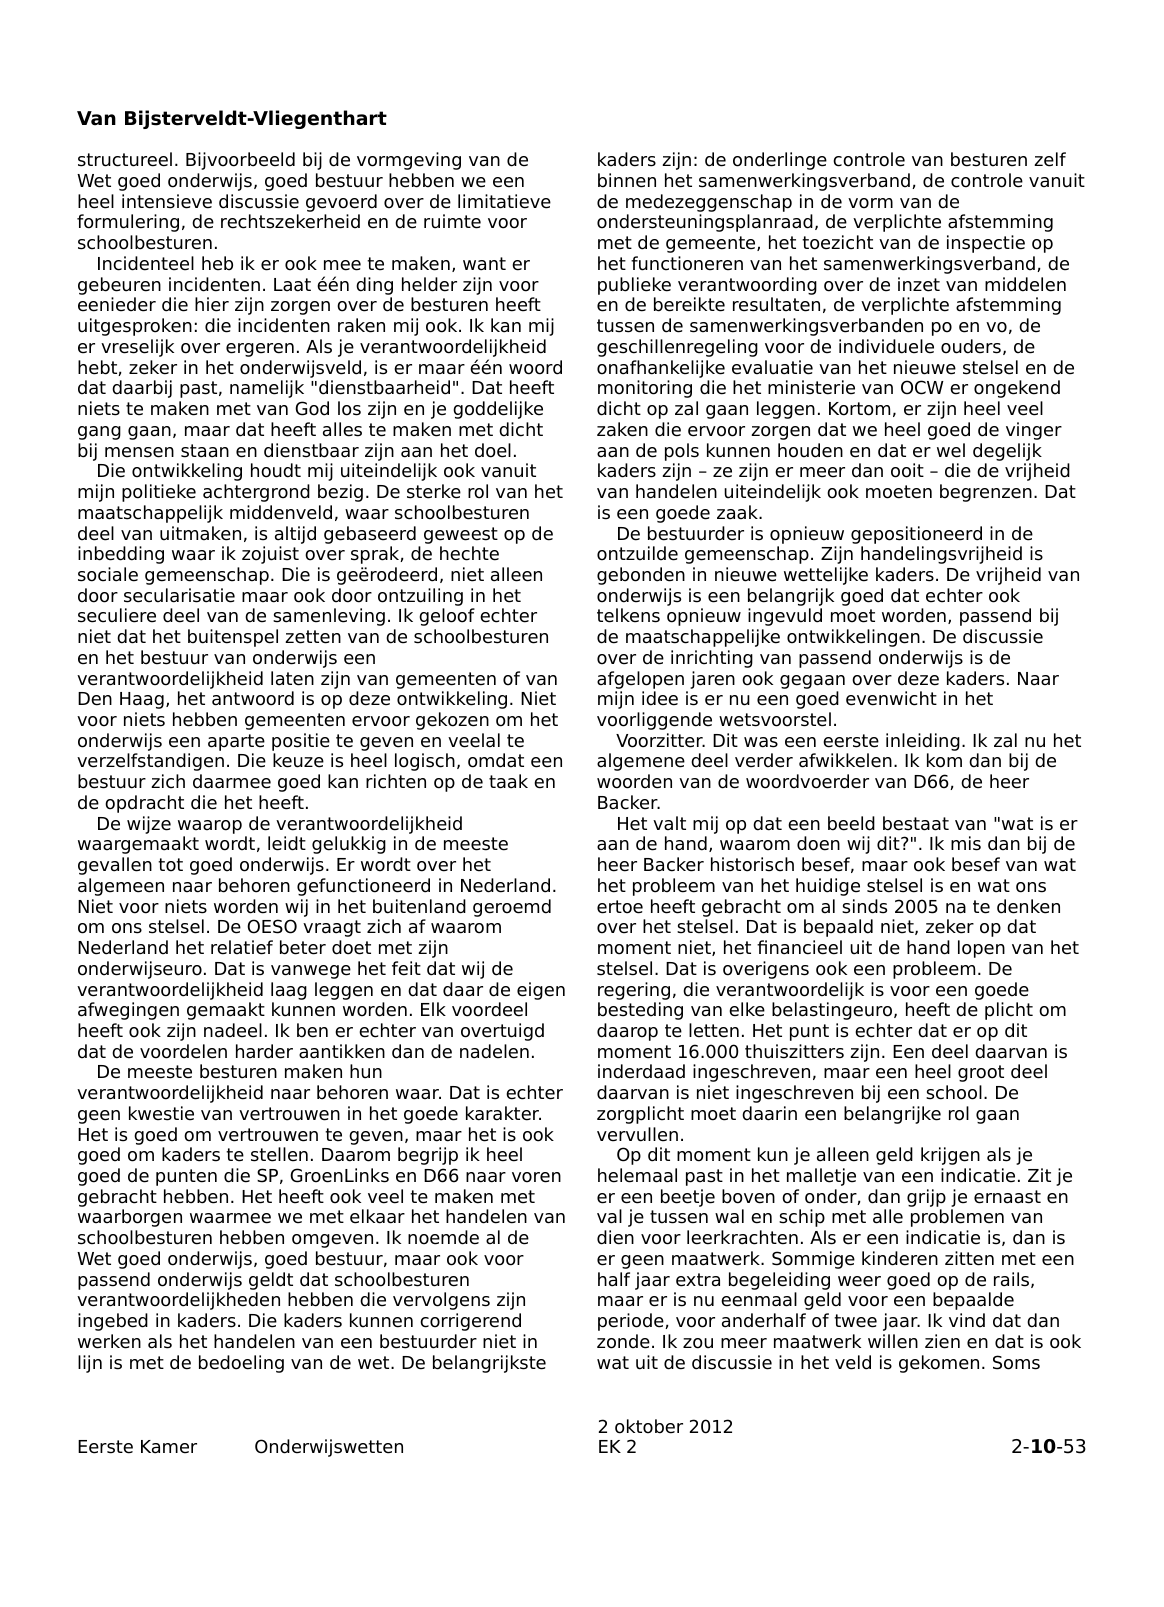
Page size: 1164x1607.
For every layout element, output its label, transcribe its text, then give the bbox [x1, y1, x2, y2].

text Op dit moment kun je alleen geld krijgen als je helemaal past in het malletje van een indicatie. Zit je er een beetje boven of onder, dan grijp je ernaast en val je tussen wal en schip met alle problemen van dien voor leerkrachten. Als er een indicatie is, dan is er geen maatwerk. Sommige kinderen zitten met een half jaar extra begeleiding weer goed op de rails, maar er is nu eenmaal geld voor een bepaalde periode, voor anderhalf of twee jaar. Ik vind dat dan zonde. Ik zou meer maatwerk willen zien en dat is ook wat uit de discussie in het veld is gekomen. Soms [596, 1145, 1087, 1373]
text Het valt mij op dat een beeld bestaat van "wat is er aan de hand, waarom doen wij dit?". Ik mis dan bij de heer Backer historisch besef, maar ook besef van wat het probleem van het huidige stelsel is en wat ons ertoe heeft gebracht om al sinds 2005 na te denken over het stelsel. Dat is bepaald niet, zeker op dat moment niet, het financieel uit de hand lopen van het stelsel. Dat is overigens ook een probleem. De regering, die verantwoordelijk is voor een goede besteding van elke belastingeuro, heeft de plicht om daarop te letten. Het punt is echter dat er op dit moment 16.000 thuiszitters zijn. Een deel daarvan is inderdaad ingeschreven, maar een heel groot deel daarvan is niet ingeschreven bij een school. De zorgplicht moet daarin een belangrijke rol gaan vervullen. [596, 813, 1087, 1145]
text structureel. Bijvoorbeeld bij de vormgeving van de Wet goed onderwijs, goed bestuur hebben we een heel intensieve discussie gevoerd over de limitatieve formulering, de rechtszekerheid en de ruimte voor schoolbesturen. [77, 150, 567, 254]
text De meeste besturen maken hun verantwoordelijkheid naar behoren waar. Dat is echter geen kwestie van vertrouwen in het goede karakter. Het is goed om vertrouwen te geven, maar het is ook goed om kaders te stellen. Daarom begrijp ik heel goed de punten die SP, GroenLinks en D66 naar voren gebracht hebben. Het heeft ook veel te maken met waarborgen waarmee we met elkaar het handelen van schoolbesturen hebben omgeven. Ik noemde al de Wet goed onderwijs, goed bestuur, maar ook voor passend onderwijs geldt dat schoolbesturen verantwoordelijkheden hebben die vervolgens zijn ingebed in kaders. Die kaders kunnen corrigerend werken als het handelen van een bestuurder niet in lijn is met de bedoeling van de wet. De belangrijkste [77, 1062, 567, 1373]
text De wijze waarop de verantwoordelijkheid waargemaakt wordt, leidt gelukkig in de meeste gevallen tot goed onderwijs. Er wordt over het algemeen naar behoren gefunctioneerd in Nederland. Niet voor niets worden wij in het buitenland geroemd om ons stelsel. De OESO vraagt zich af waarom Nederland het relatief beter doet met zijn onderwijseuro. Dat is vanwege het feit dat wij de verantwoordelijkheid laag leggen en dat daar de eigen afwegingen gemaakt kunnen worden. Elk voordeel heeft ook zijn nadeel. Ik ben er echter van overtuigd dat de voordelen harder aantikken dan de nadelen. [77, 813, 567, 1062]
text Voorzitter. Dit was een eerste inleiding. Ik zal nu het algemene deel verder afwikkelen. Ik kom dan bij de woorden van de woordvoerder van D66, de heer Backer. [596, 731, 1087, 813]
text kaders zijn: de onderlinge controle van besturen zelf binnen het samenwerkingsverband, de controle vanuit de medezeggenschap in de vorm van de ondersteuningsplanraad, de verplichte afstemming met de gemeente, het toezicht van de inspectie op het functioneren van het samenwerkingsverband, de publieke verantwoording over de inzet van middelen en de bereikte resultaten, de verplichte afstemming tussen de samenwerkingsverbanden po en vo, de geschillenregeling voor de individuele ouders, de onafhankelijke evaluatie van het nieuwe stelsel en de monitoring die het ministerie van OCW er ongekend dicht op zal gaan leggen. Kortom, er zijn heel veel zaken die ervoor zorgen dat we heel goed de vinger aan de pols kunnen houden en dat er wel degelijk kaders zijn – ze zijn er meer dan ooit – die de vrijheid van handelen uiteindelijk ook moeten begrenzen. Dat is een goede zaak. [596, 150, 1087, 523]
text De bestuurder is opnieuw gepositioneerd in de ontzuilde gemeenschap. Zijn handelingsvrijheid is gebonden in nieuwe wettelijke kaders. De vrijheid van onderwijs is een belangrijk goed dat echter ook telkens opnieuw ingevuld moet worden, passend bij de maatschappelijke ontwikkelingen. De discussie over de inrichting van passend onderwijs is de afgelopen jaren ook gegaan over deze kaders. Naar mijn idee is er nu een goed evenwicht in het voorliggende wetsvoorstel. [596, 523, 1087, 731]
text Incidenteel heb ik er ook mee te maken, want er gebeuren incidenten. Laat één ding helder zijn voor eenieder die hier zijn zorgen over de besturen heeft uitgesproken: die incidenten raken mij ook. Ik kan mij er vreselijk over ergeren. Als je verantwoordelijkheid hebt, zeker in het onderwijsveld, is er maar één woord dat daarbij past, namelijk "dienstbaarheid". Dat heeft niets te maken met van God los zijn en je goddelijke gang gaan, maar dat heeft alles te maken met dicht bij mensen staan en dienstbaar zijn aan het doel. [77, 254, 567, 461]
text Die ontwikkeling houdt mij uiteindelijk ook vanuit mijn politieke achtergrond bezig. De sterke rol van het maatschappelijk middenveld, waar schoolbesturen deel van uitmaken, is altijd gebaseerd geweest op de inbedding waar ik zojuist over sprak, de hechte sociale gemeenschap. Die is geërodeerd, niet alleen door secularisatie maar ook door ontzuiling in het seculiere deel van de samenleving. Ik geloof echter niet dat het buitenspel zetten van de schoolbesturen en het bestuur van onderwijs een verantwoordelijkheid laten zijn van gemeenten of van Den Haag, het antwoord is op deze ontwikkeling. Niet voor niets hebben gemeenten ervoor gekozen om het onderwijs een aparte positie te geven en veelal te verzelfstandigen. Die keuze is heel logisch, omdat een bestuur zich daarmee goed kan richten op de taak en de opdracht die het heeft. [77, 461, 567, 813]
